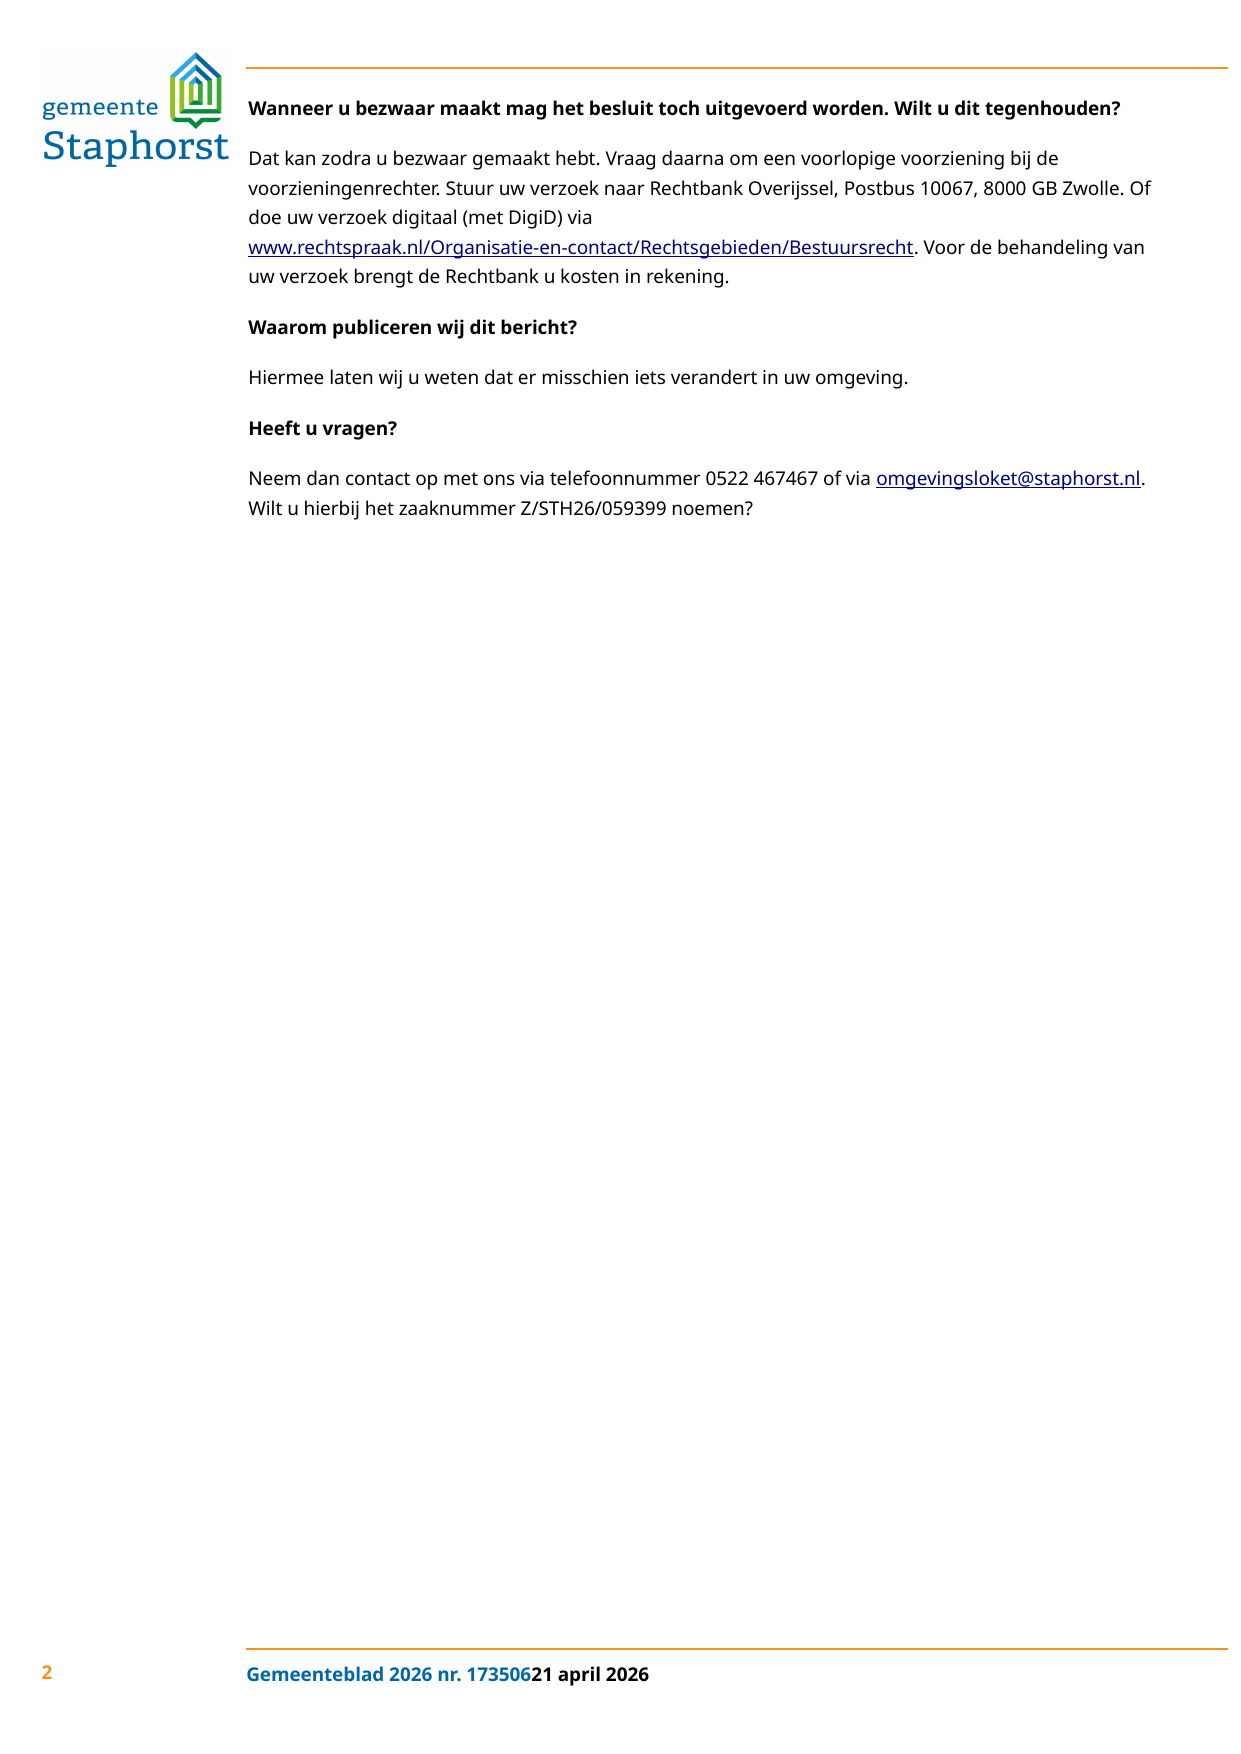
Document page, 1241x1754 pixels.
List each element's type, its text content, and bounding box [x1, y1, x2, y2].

text Waarom publiceren wij dit bericht? [248, 314, 1152, 340]
text Wanneer u bezwaar maakt mag het besluit toch uitgevoerd worden. Wilt u dit tegenhouden? [248, 95, 1152, 121]
picture [41, 47, 231, 172]
text Heeft u vragen? [248, 415, 1152, 441]
text Dat kan zodra u bezwaar gemaakt hebt. Vraag daarna om een voorlopige voorziening bij de voorzieningenrechter. Stuur uw verzoek naar Rechtbank Overijssel, Postbus 10067, 8000 GB Zwolle. Of doe uw verzoek digitaal (met DigiD) via www.rechtspraak.nl/Organisatie-en-contact/Rechtsgebieden/Bestuursrecht. Voor de behandeling van uw verzoek brengt de Rechtbank u kosten in rekening. [248, 145, 1152, 289]
text Neem dan contact op met ons via telefoonnummer 0522 467467 of via omgevingsloket@staphorst.nl. Wilt u hierbij het zaaknummer Z/STH26/059399 noemen? [248, 465, 1152, 521]
text Hiermee laten wij u weten dat er misschien iets verandert in uw omgeving. [248, 364, 1152, 390]
